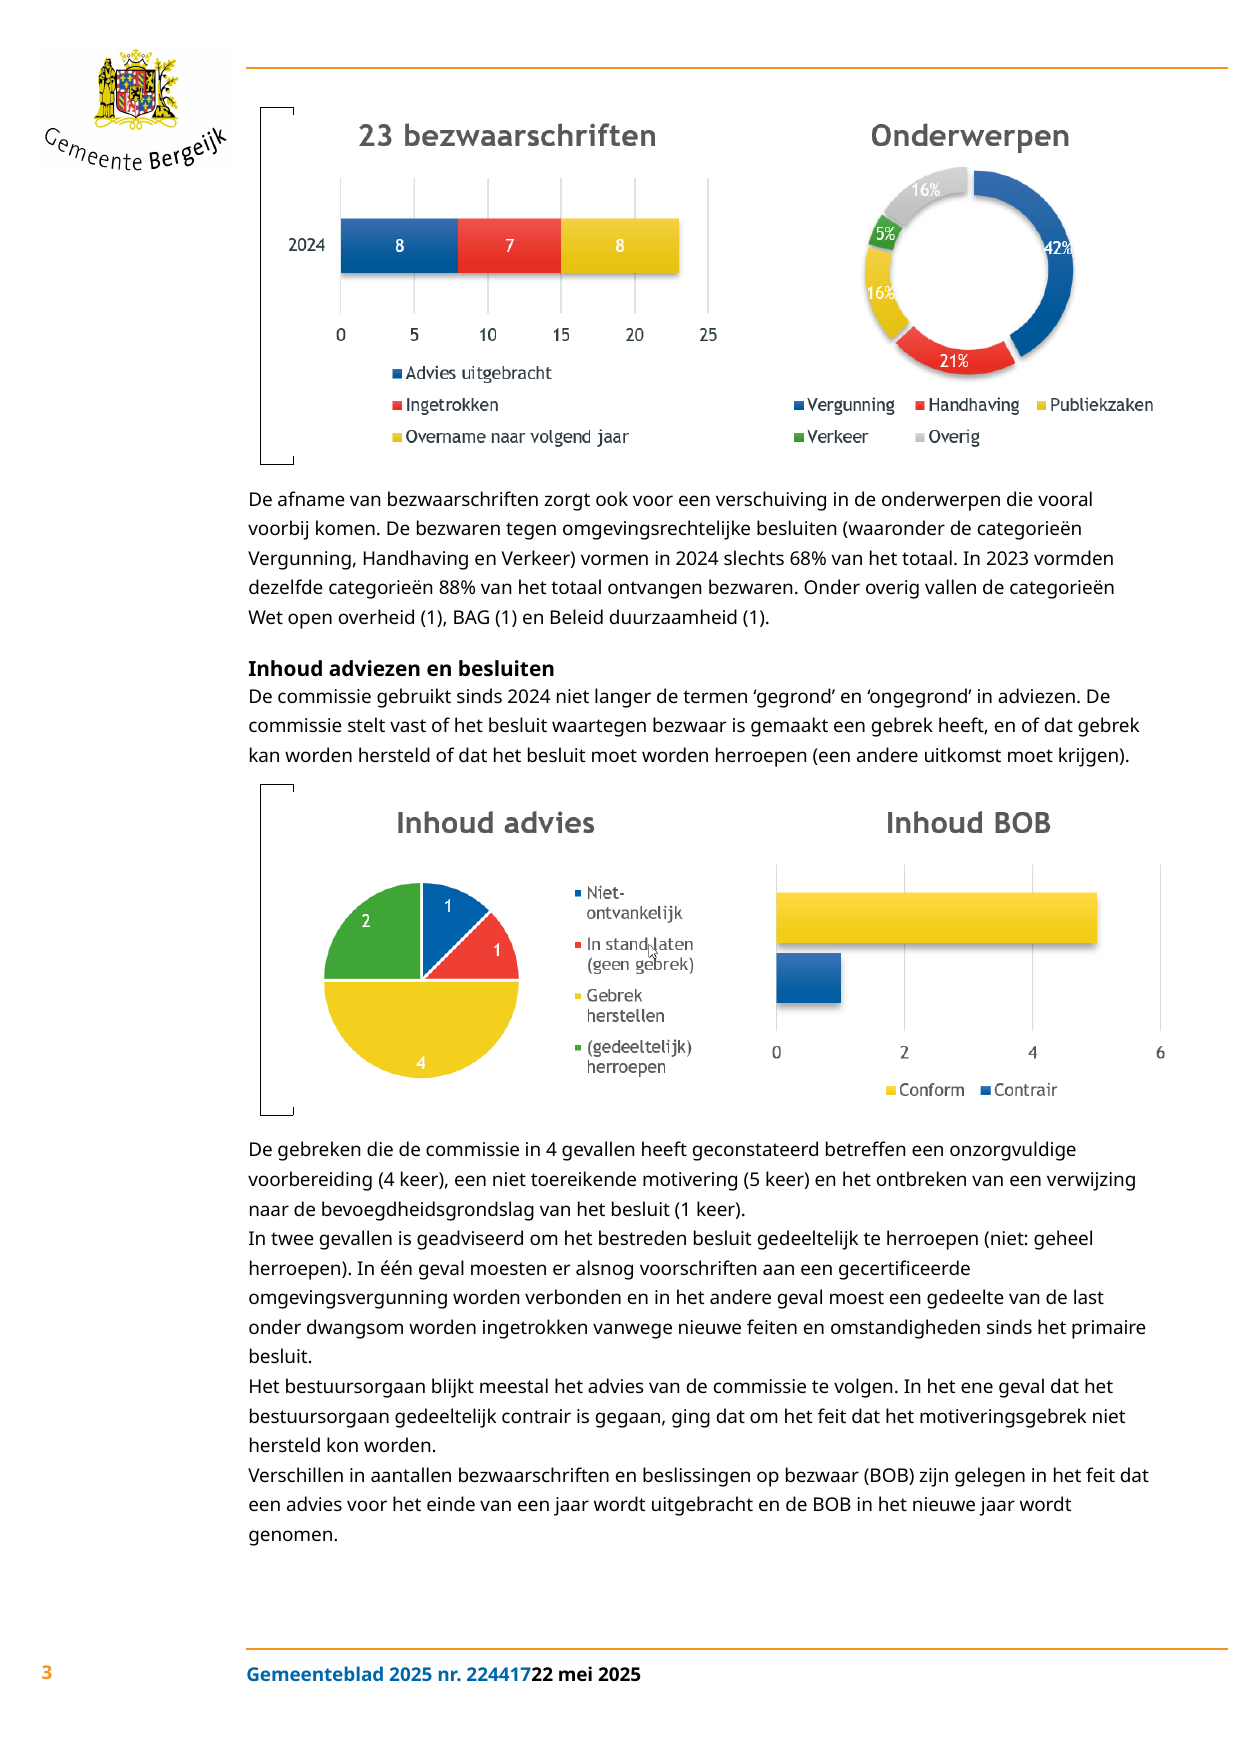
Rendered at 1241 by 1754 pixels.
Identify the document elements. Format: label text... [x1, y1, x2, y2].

picture [41, 47, 231, 172]
text In twee gevallen is geadviseerd om het bestreden besluit gedeeltelijk te herroepen (niet: geheel herroepen). In één geval moesten er alsnog voorschriften aan een gecertificeerde omgevingsvergunning worden verbonden en in het andere geval moest een gedeelte van de last onder dwangsom worden ingetrokken vanwege nieuwe feiten en omstandigheden sinds het primaire besluit. [248, 1225, 1152, 1369]
text De gebreken die de commissie in 4 gevallen heeft geconstateerd betreffen een onzorgvuldige voorbereiding (4 keer), een niet toereikende motivering (5 keer) en het ontbreken van een verwijzing naar de bevoegdheidsgrondslag van het besluit (1 keer). [248, 1137, 1152, 1221]
text Verschillen in aantallen bezwaarschriften en beslissingen op bezwaar (BOB) zijn gelegen in het feit dat een advies voor het einde van een jaar wordt uitgebracht en de BOB in het nieuwe jaar wordt genomen. [248, 1462, 1152, 1547]
text De commissie gebruikt sinds 2024 niet langer de termen ‘gegrond’ en ‘ongegrond’ in adviezen. De commissie stelt vast of het besluit waartegen bezwaar is gemaakt een gebrek heeft, en of dat gebrek kan worden hersteld of dat het besluit moet worden herroepen (een andere uitkomst moet krijgen). [248, 683, 1152, 768]
text Inhoud adviezen en besluiten [248, 654, 1152, 683]
text Het bestuursorgaan blijkt meestal het advies van de commissie te volgen. In het ene geval dat het bestuursorgaan gedeeltelijk contrair is gegaan, ging dat om het feit dat het motiveringsgebrek niet hersteld kon worden. [248, 1373, 1152, 1458]
picture [268, 792, 1173, 1107]
picture [268, 115, 1173, 456]
text De afname van bezwaarschriften zorgt ook voor een verschuiving in de onderwerpen die vooral voorbij komen. De bezwaren tegen omgevingsrechtelijke besluiten (waaronder de categorieën Vergunning, Handhaving en Verkeer) vormen in 2024 slechts 68% van het totaal. In 2023 vormden dezelfde categorieën 88% van het totaal ontvangen bezwaren. Onder overig vallen de categorieën Wet open overheid (1), BAG (1) en Beleid duurzaamheid (1). [248, 486, 1152, 630]
